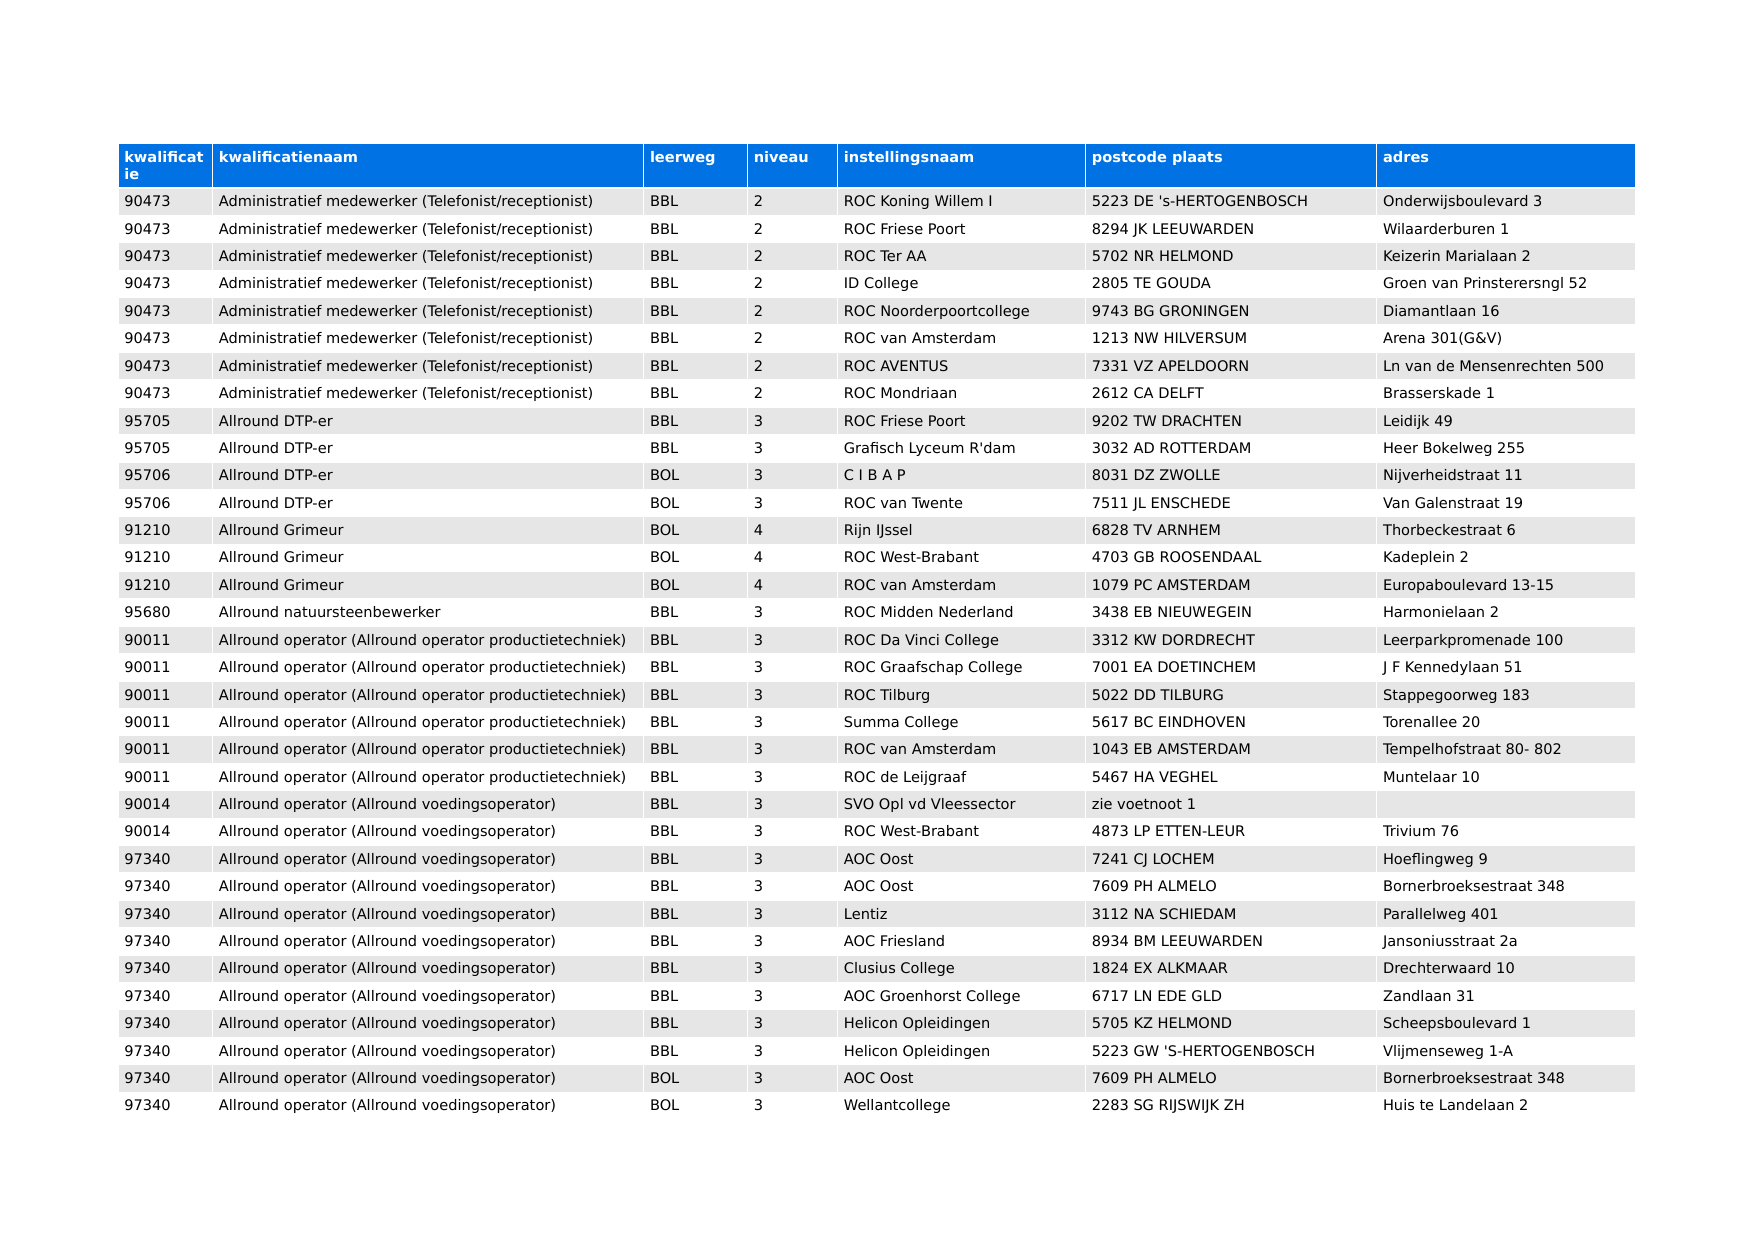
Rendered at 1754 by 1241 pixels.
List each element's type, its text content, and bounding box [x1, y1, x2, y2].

table_cell ROC de Leijgraaf [838, 764, 1085, 790]
table_cell BBL [644, 901, 747, 927]
table_cell Bornerbroeksestraat 348 [1377, 874, 1635, 900]
table_cell 90473 [119, 298, 212, 324]
table_cell 1213 NW HILVERSUM [1086, 326, 1376, 352]
table_cell Brasserskade 1 [1377, 380, 1635, 407]
table_header postcode plaats [1086, 144, 1376, 187]
table_cell 3 [748, 682, 837, 708]
table_cell Lentiz [838, 901, 1085, 927]
table_cell BBL [644, 1010, 747, 1037]
table_cell BBL [644, 654, 747, 681]
table_cell Drechterwaard 10 [1377, 956, 1635, 982]
table_cell AOC Oost [838, 1065, 1085, 1092]
table_cell 91210 [119, 545, 212, 571]
table_cell 2612 CA DELFT [1086, 380, 1376, 407]
table_cell ROC van Amsterdam [838, 326, 1085, 352]
table_cell BOL [644, 490, 747, 516]
table_cell 95680 [119, 600, 212, 626]
table_cell Rijn IJssel [838, 517, 1085, 544]
table_cell 3 [748, 983, 837, 1009]
table_cell BBL [644, 298, 747, 324]
table_cell BBL [644, 791, 747, 818]
table_cell Torenallee 20 [1377, 709, 1635, 735]
table_cell Administratief medewerker (Telefonist/receptionist) [213, 243, 643, 270]
table_cell 3 [748, 874, 837, 900]
table_cell BOL [644, 517, 747, 544]
table_cell Allround Grimeur [213, 545, 643, 571]
table_cell 3 [748, 627, 837, 653]
table_cell BBL [644, 983, 747, 1009]
table_cell BBL [644, 189, 747, 215]
table_cell ROC Tilburg [838, 682, 1085, 708]
table_header adres [1377, 144, 1635, 187]
table_cell J F Kennedylaan 51 [1377, 654, 1635, 681]
table_cell 97340 [119, 1038, 212, 1064]
table_cell 3 [748, 956, 837, 982]
table_cell ROC Ter AA [838, 243, 1085, 270]
table_cell 97340 [119, 846, 212, 872]
table_cell 90011 [119, 627, 212, 653]
table_cell Clusius College [838, 956, 1085, 982]
table_cell 2 [748, 353, 837, 379]
table_cell ROC van Twente [838, 490, 1085, 516]
table_cell 90473 [119, 380, 212, 407]
table_cell 8031 DZ ZWOLLE [1086, 463, 1376, 489]
table_cell 97340 [119, 1065, 212, 1092]
table_cell 3 [748, 408, 837, 434]
table_cell Van Galenstraat 19 [1377, 490, 1635, 516]
table_cell Keizerin Marialaan 2 [1377, 243, 1635, 270]
table_cell 3 [748, 846, 837, 872]
table_cell Vlijmenseweg 1-A [1377, 1038, 1635, 1064]
table_cell 2 [748, 298, 837, 324]
table_cell Trivium 76 [1377, 819, 1635, 845]
table_cell 91210 [119, 572, 212, 598]
table_cell 1043 EB AMSTERDAM [1086, 736, 1376, 763]
table_cell ROC Midden Nederland [838, 600, 1085, 626]
table_cell 90473 [119, 271, 212, 297]
table_cell 5223 GW 'S-HERTOGENBOSCH [1086, 1038, 1376, 1064]
table_cell 95706 [119, 463, 212, 489]
table_cell Allround operator (Allround operator productietechniek) [213, 736, 643, 763]
table_cell 3 [748, 709, 837, 735]
table_cell BBL [644, 956, 747, 982]
table_cell 4 [748, 545, 837, 571]
table_cell ROC AVENTUS [838, 353, 1085, 379]
table_cell 3112 NA SCHIEDAM [1086, 901, 1376, 927]
table_cell BBL [644, 1038, 747, 1064]
table_cell AOC Groenhorst College [838, 983, 1085, 1009]
table_header kwalificatienaam [213, 144, 643, 187]
table_cell Muntelaar 10 [1377, 764, 1635, 790]
table_cell Wellantcollege [838, 1093, 1085, 1119]
table_cell Administratief medewerker (Telefonist/receptionist) [213, 380, 643, 407]
table_cell 3 [748, 764, 837, 790]
table_cell Allround operator (Allround operator productietechniek) [213, 709, 643, 735]
table_cell Allround operator (Allround operator productietechniek) [213, 764, 643, 790]
table_cell Allround operator (Allround operator productietechniek) [213, 682, 643, 708]
table_cell Allround operator (Allround voedingsoperator) [213, 1038, 643, 1064]
table_cell 6828 TV ARNHEM [1086, 517, 1376, 544]
table_cell ROC Friese Poort [838, 408, 1085, 434]
table_cell Allround DTP-er [213, 435, 643, 461]
table_cell ROC West-Brabant [838, 819, 1085, 845]
table_cell 1824 EX ALKMAAR [1086, 956, 1376, 982]
table_cell BBL [644, 928, 747, 954]
table_cell 90473 [119, 353, 212, 379]
table_cell ROC Noorderpoortcollege [838, 298, 1085, 324]
table_cell 6717 LN EDE GLD [1086, 983, 1376, 1009]
table_cell 90011 [119, 736, 212, 763]
table_cell Grafisch Lyceum R'dam [838, 435, 1085, 461]
table_cell ROC Koning Willem I [838, 189, 1085, 215]
table_cell Allround Grimeur [213, 572, 643, 598]
table_cell 8294 JK LEEUWARDEN [1086, 216, 1376, 242]
table_cell Heer Bokelweg 255 [1377, 435, 1635, 461]
table_cell Administratief medewerker (Telefonist/receptionist) [213, 216, 643, 242]
table_cell Allround operator (Allround voedingsoperator) [213, 956, 643, 982]
table_cell ROC van Amsterdam [838, 572, 1085, 598]
table_cell 2283 SG RIJSWIJK ZH [1086, 1093, 1376, 1119]
table_cell 90014 [119, 819, 212, 845]
table_cell 5467 HA VEGHEL [1086, 764, 1376, 790]
table_cell 1079 PC AMSTERDAM [1086, 572, 1376, 598]
table_cell Allround natuursteenbewerker [213, 600, 643, 626]
table_cell BBL [644, 819, 747, 845]
table_cell Stappegoorweg 183 [1377, 682, 1635, 708]
table_cell Parallelweg 401 [1377, 901, 1635, 927]
table_cell 97340 [119, 1010, 212, 1037]
table_cell 3 [748, 928, 837, 954]
table_cell 97340 [119, 928, 212, 954]
table_cell 90011 [119, 764, 212, 790]
table_cell ROC Da Vinci College [838, 627, 1085, 653]
table_cell Allround operator (Allround operator productietechniek) [213, 627, 643, 653]
table_cell Groen van Prinsterersngl 52 [1377, 271, 1635, 297]
table_cell 2 [748, 216, 837, 242]
table_cell 3 [748, 463, 837, 489]
table_cell 90011 [119, 709, 212, 735]
table_cell 90473 [119, 189, 212, 215]
table_cell 5022 DD TILBURG [1086, 682, 1376, 708]
table_cell 2 [748, 189, 837, 215]
table_cell 3 [748, 654, 837, 681]
table_cell Bornerbroeksestraat 348 [1377, 1065, 1635, 1092]
table_cell BBL [644, 216, 747, 242]
table_cell 95706 [119, 490, 212, 516]
table_cell 2 [748, 380, 837, 407]
table_cell Thorbeckestraat 6 [1377, 517, 1635, 544]
table_cell BBL [644, 736, 747, 763]
table_cell 3 [748, 490, 837, 516]
table_cell 3438 EB NIEUWEGEIN [1086, 600, 1376, 626]
table_cell Allround operator (Allround voedingsoperator) [213, 874, 643, 900]
table_cell Helicon Opleidingen [838, 1010, 1085, 1037]
table_cell 3 [748, 600, 837, 626]
table_cell BOL [644, 572, 747, 598]
table_cell Administratief medewerker (Telefonist/receptionist) [213, 189, 643, 215]
table_cell 90011 [119, 654, 212, 681]
table_cell 4 [748, 517, 837, 544]
table_cell BBL [644, 764, 747, 790]
table_cell Nijverheidstraat 11 [1377, 463, 1635, 489]
table_cell [1377, 791, 1635, 818]
table_cell Allround operator (Allround voedingsoperator) [213, 846, 643, 872]
table_cell Administratief medewerker (Telefonist/receptionist) [213, 271, 643, 297]
table_cell BBL [644, 874, 747, 900]
table_cell 3 [748, 1010, 837, 1037]
table_cell 5223 DE 's-HERTOGENBOSCH [1086, 189, 1376, 215]
table_cell Allround operator (Allround voedingsoperator) [213, 928, 643, 954]
table_cell BBL [644, 380, 747, 407]
table_cell Allround Grimeur [213, 517, 643, 544]
table_cell Huis te Landelaan 2 [1377, 1093, 1635, 1119]
table_cell Allround operator (Allround voedingsoperator) [213, 1065, 643, 1092]
table_cell ROC Graafschap College [838, 654, 1085, 681]
table_cell Jansoniusstraat 2a [1377, 928, 1635, 954]
table_cell 7331 VZ APELDOORN [1086, 353, 1376, 379]
table_cell BBL [644, 435, 747, 461]
table_cell Onderwijsboulevard 3 [1377, 189, 1635, 215]
table_cell 9202 TW DRACHTEN [1086, 408, 1376, 434]
table_cell 97340 [119, 1093, 212, 1119]
table_cell 3 [748, 1038, 837, 1064]
table_cell Diamantlaan 16 [1377, 298, 1635, 324]
table_cell BOL [644, 545, 747, 571]
table_cell Summa College [838, 709, 1085, 735]
table_cell Europaboulevard 13-15 [1377, 572, 1635, 598]
table_cell ROC van Amsterdam [838, 736, 1085, 763]
table_cell 3 [748, 791, 837, 818]
table_cell BBL [644, 600, 747, 626]
table_cell ROC Friese Poort [838, 216, 1085, 242]
table_cell 7511 JL ENSCHEDE [1086, 490, 1376, 516]
table_cell Helicon Opleidingen [838, 1038, 1085, 1064]
table_cell 3032 AD ROTTERDAM [1086, 435, 1376, 461]
table_cell 3 [748, 1093, 837, 1119]
table_cell Allround operator (Allround voedingsoperator) [213, 819, 643, 845]
table_cell 97340 [119, 874, 212, 900]
table_cell 2 [748, 243, 837, 270]
table_cell Harmonielaan 2 [1377, 600, 1635, 626]
table_cell Allround DTP-er [213, 408, 643, 434]
table_cell BBL [644, 682, 747, 708]
table_cell AOC Friesland [838, 928, 1085, 954]
table_cell 3312 KW DORDRECHT [1086, 627, 1376, 653]
table_cell 3 [748, 1065, 837, 1092]
table_cell ID College [838, 271, 1085, 297]
table_cell 4703 GB ROOSENDAAL [1086, 545, 1376, 571]
table_cell 9743 BG GRONINGEN [1086, 298, 1376, 324]
table_cell 5705 KZ HELMOND [1086, 1010, 1376, 1037]
table_cell 91210 [119, 517, 212, 544]
table_cell BBL [644, 846, 747, 872]
table_cell ROC West-Brabant [838, 545, 1085, 571]
table_cell BBL [644, 627, 747, 653]
table_cell BBL [644, 271, 747, 297]
table_cell BBL [644, 709, 747, 735]
table_cell 90473 [119, 216, 212, 242]
table_cell Wilaarderburen 1 [1377, 216, 1635, 242]
table_cell Allround operator (Allround voedingsoperator) [213, 901, 643, 927]
table_cell 90473 [119, 326, 212, 352]
table_cell 95705 [119, 408, 212, 434]
table_cell BBL [644, 408, 747, 434]
table_cell zie voetnoot 1 [1086, 791, 1376, 818]
table_cell 2 [748, 271, 837, 297]
table_header leerweg [644, 144, 747, 187]
table_cell Zandlaan 31 [1377, 983, 1635, 1009]
table_cell ROC Mondriaan [838, 380, 1085, 407]
table_cell Administratief medewerker (Telefonist/receptionist) [213, 353, 643, 379]
table_cell AOC Oost [838, 874, 1085, 900]
table_cell SVO Opl vd Vleessector [838, 791, 1085, 818]
table_cell 5617 BC EINDHOVEN [1086, 709, 1376, 735]
table_header kwalificatie [119, 144, 212, 187]
table_cell C I B A P [838, 463, 1085, 489]
table_cell 3 [748, 736, 837, 763]
table_cell 90011 [119, 682, 212, 708]
table_header niveau [748, 144, 837, 187]
table_cell Allround operator (Allround operator productietechniek) [213, 654, 643, 681]
table_header instellingsnaam [838, 144, 1085, 187]
table_cell Hoeflingweg 9 [1377, 846, 1635, 872]
table_cell 3 [748, 819, 837, 845]
table_cell Leerparkpromenade 100 [1377, 627, 1635, 653]
table_cell BBL [644, 353, 747, 379]
table_cell 2805 TE GOUDA [1086, 271, 1376, 297]
table_cell 4 [748, 572, 837, 598]
table_cell Allround operator (Allround voedingsoperator) [213, 791, 643, 818]
table_cell Ln van de Mensenrechten 500 [1377, 353, 1635, 379]
table_cell 97340 [119, 901, 212, 927]
table_cell BOL [644, 1065, 747, 1092]
table_cell Kadeplein 2 [1377, 545, 1635, 571]
table_cell Administratief medewerker (Telefonist/receptionist) [213, 298, 643, 324]
table_cell Allround DTP-er [213, 490, 643, 516]
table_cell AOC Oost [838, 846, 1085, 872]
table_cell Allround operator (Allround voedingsoperator) [213, 983, 643, 1009]
table_cell BBL [644, 243, 747, 270]
table_cell BOL [644, 1093, 747, 1119]
table_cell 97340 [119, 956, 212, 982]
table_cell 7609 PH ALMELO [1086, 874, 1376, 900]
table_cell 97340 [119, 983, 212, 1009]
table_cell Arena 301(G&V) [1377, 326, 1635, 352]
table_cell Leidijk 49 [1377, 408, 1635, 434]
table_cell 7001 EA DOETINCHEM [1086, 654, 1376, 681]
table_cell BBL [644, 326, 747, 352]
table_cell 90014 [119, 791, 212, 818]
table_cell BOL [644, 463, 747, 489]
table_cell 4873 LP ETTEN-LEUR [1086, 819, 1376, 845]
table_cell Tempelhofstraat 80- 802 [1377, 736, 1635, 763]
table_cell 90473 [119, 243, 212, 270]
table_cell 5702 NR HELMOND [1086, 243, 1376, 270]
table_cell 7241 CJ LOCHEM [1086, 846, 1376, 872]
table_cell 3 [748, 901, 837, 927]
table_cell 3 [748, 435, 837, 461]
table_cell 8934 BM LEEUWARDEN [1086, 928, 1376, 954]
table_cell 95705 [119, 435, 212, 461]
table_cell Allround operator (Allround voedingsoperator) [213, 1093, 643, 1119]
table_cell 7609 PH ALMELO [1086, 1065, 1376, 1092]
table_cell Allround operator (Allround voedingsoperator) [213, 1010, 643, 1037]
table_cell 2 [748, 326, 837, 352]
table_cell Allround DTP-er [213, 463, 643, 489]
table_cell Administratief medewerker (Telefonist/receptionist) [213, 326, 643, 352]
table_cell Scheepsboulevard 1 [1377, 1010, 1635, 1037]
